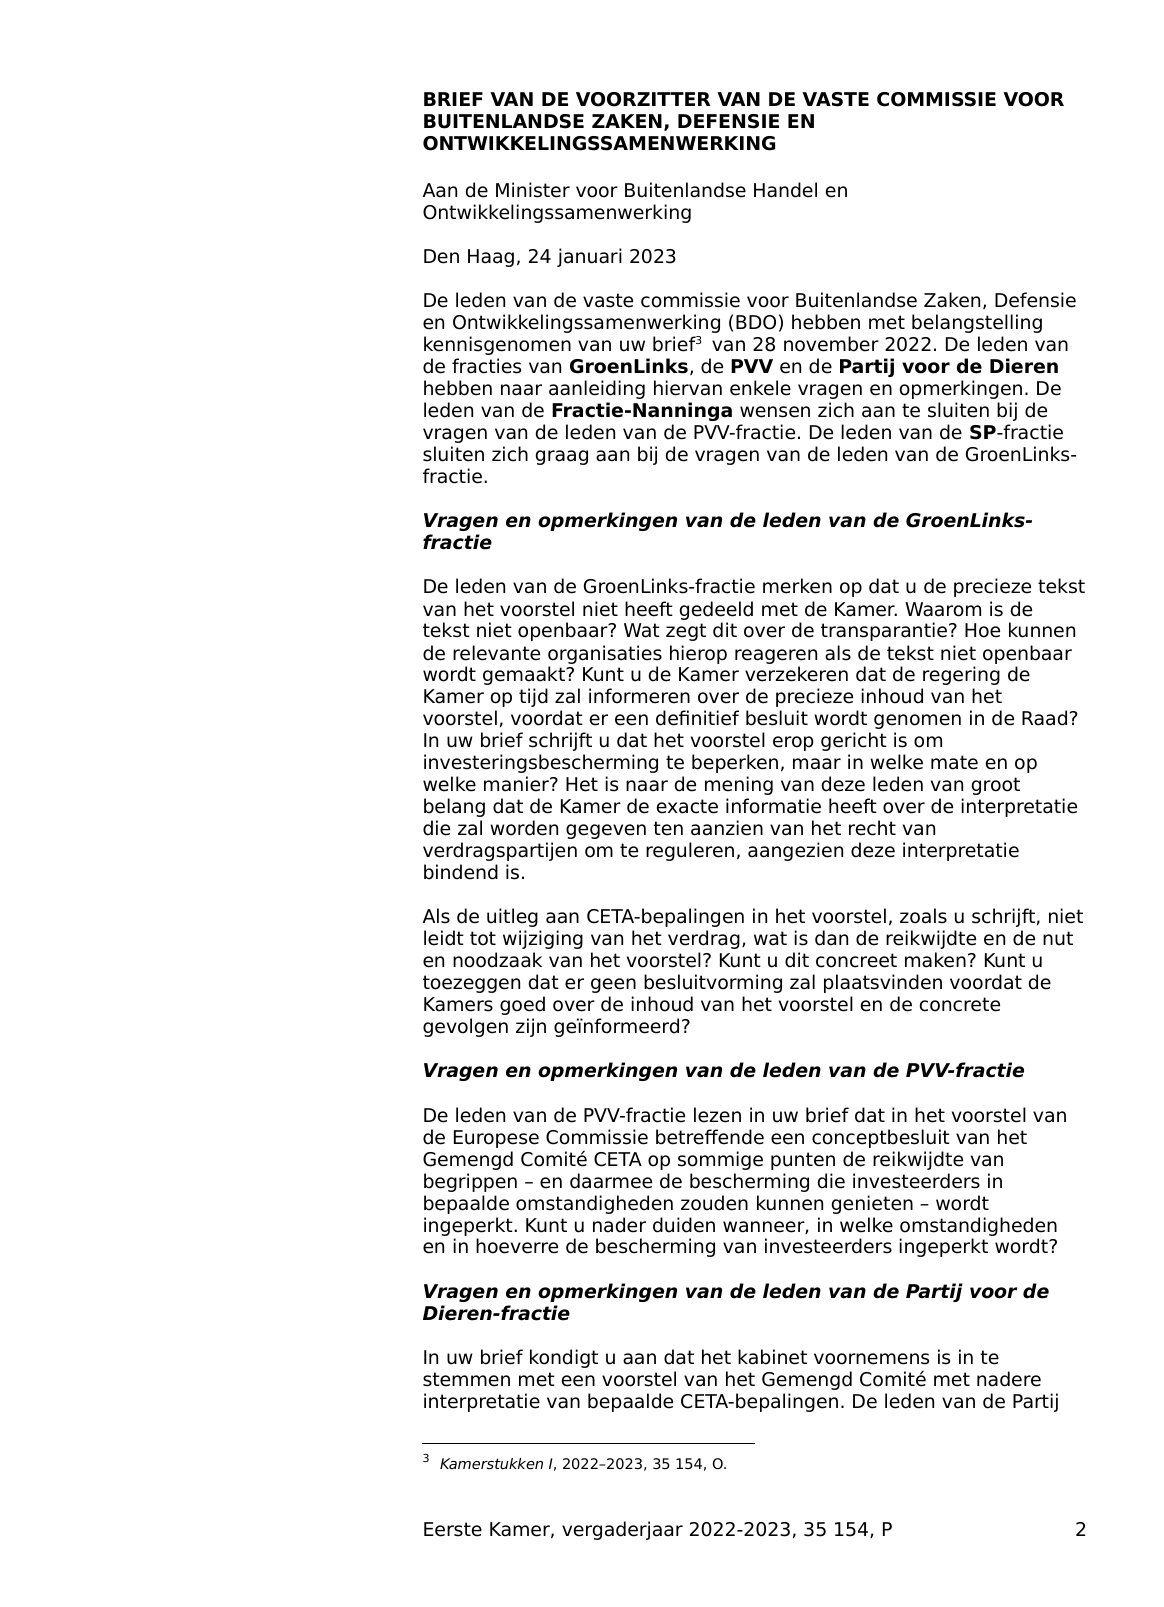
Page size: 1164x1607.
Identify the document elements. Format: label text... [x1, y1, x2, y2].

subtitle Vragen en opmerkingen van de leden van de PVV-fractie [422, 1060, 1087, 1082]
text Den Haag, 24 januari 2023 [422, 246, 1087, 268]
text De leden van de GroenLinks-fractie merken op dat u de precieze tekst van het voorstel niet heeft gedeeld met de Kamer. Waarom is de tekst niet openbaar? Wat zegt dit over de transparantie? Hoe kunnen de relevante organisaties hierop reageren als de tekst niet openbaar wordt gemaakt? Kunt u de Kamer verzekeren dat de regering de Kamer op tijd zal informeren over de precieze inhoud van het voorstel, voordat er een definitief besluit wordt genomen in de Raad? In uw brief schrijft u dat het voorstel erop gericht is om investeringsbescherming te beperken, maar in welke mate en op welke manier? Het is naar de mening van deze leden van groot belang dat de Kamer de exacte informatie heeft over de interpretatie die zal worden gegeven ten aanzien van het recht van verdragspartijen om te reguleren, aangezien deze interpretatie bindend is. [422, 576, 1087, 884]
text Aan de Minister voor Buitenlandse Handel en Ontwikkelingssamenwerking [422, 180, 1087, 224]
subtitle BRIEF VAN DE VOORZITTER VAN DE VASTE COMMISSIE VOOR BUITENLANDSE ZAKEN, DEFENSIE EN ONTWIKKELINGSSAMENWERKING [422, 89, 1087, 155]
text De leden van de PVV-fractie lezen in uw brief dat in het voorstel van de Europese Commissie betreffende een conceptbesluit van het Gemengd Comité CETA op sommige punten de reikwijdte van begrippen – en daarmee de bescherming die investeerders in bepaalde omstandigheden zouden kunnen genieten – wordt ingeperkt. Kunt u nader duiden wanneer, in welke omstandigheden en in hoeverre de bescherming van investeerders ingeperkt wordt? [422, 1104, 1087, 1258]
text Als de uitleg aan CETA-bepalingen in het voorstel, zoals u schrijft, niet leidt tot wijziging van het verdrag, wat is dan de reikwijdte en de nut en noodzaak van het voorstel? Kunt u dit concreet maken? Kunt u toezeggen dat er geen besluitvorming zal plaatsvinden voordat de Kamers goed over de inhoud van het voorstel en de concrete gevolgen zijn geïnformeerd? [422, 906, 1087, 1038]
text De leden van de vaste commissie voor Buitenlandse Zaken, Defensie en Ontwikkelingssamenwerking (BDO) hebben met belangstelling kennisgenomen van uw brief van 28 november 2022. De leden van de fracties van GroenLinks, de PVV en de Partij voor de Dieren hebben naar aanleiding hiervan enkele vragen en opmerkingen. De leden van de Fractie-Nanninga wensen zich aan te sluiten bij de vragen van de leden van de PVV-fractie. De leden van de SP-fractie sluiten zich graag aan bij de vragen van de leden van de GroenLinks-fractie. [422, 290, 1087, 488]
subtitle Vragen en opmerkingen van de leden van de GroenLinks-fractie [422, 510, 1087, 554]
subtitle Vragen en opmerkingen van de leden van de Partij voor de Dieren-fractie [422, 1281, 1087, 1324]
text Kamerstukken I, 2022–2023, 35 154, O. [422, 1452, 1087, 1474]
text In uw brief kondigt u aan dat het kabinet voornemens is in te stemmen met een voorstel van het Gemengd Comité met nadere interpretatie van bepaalde CETA-bepalingen. De leden van de Partij [422, 1347, 1087, 1413]
